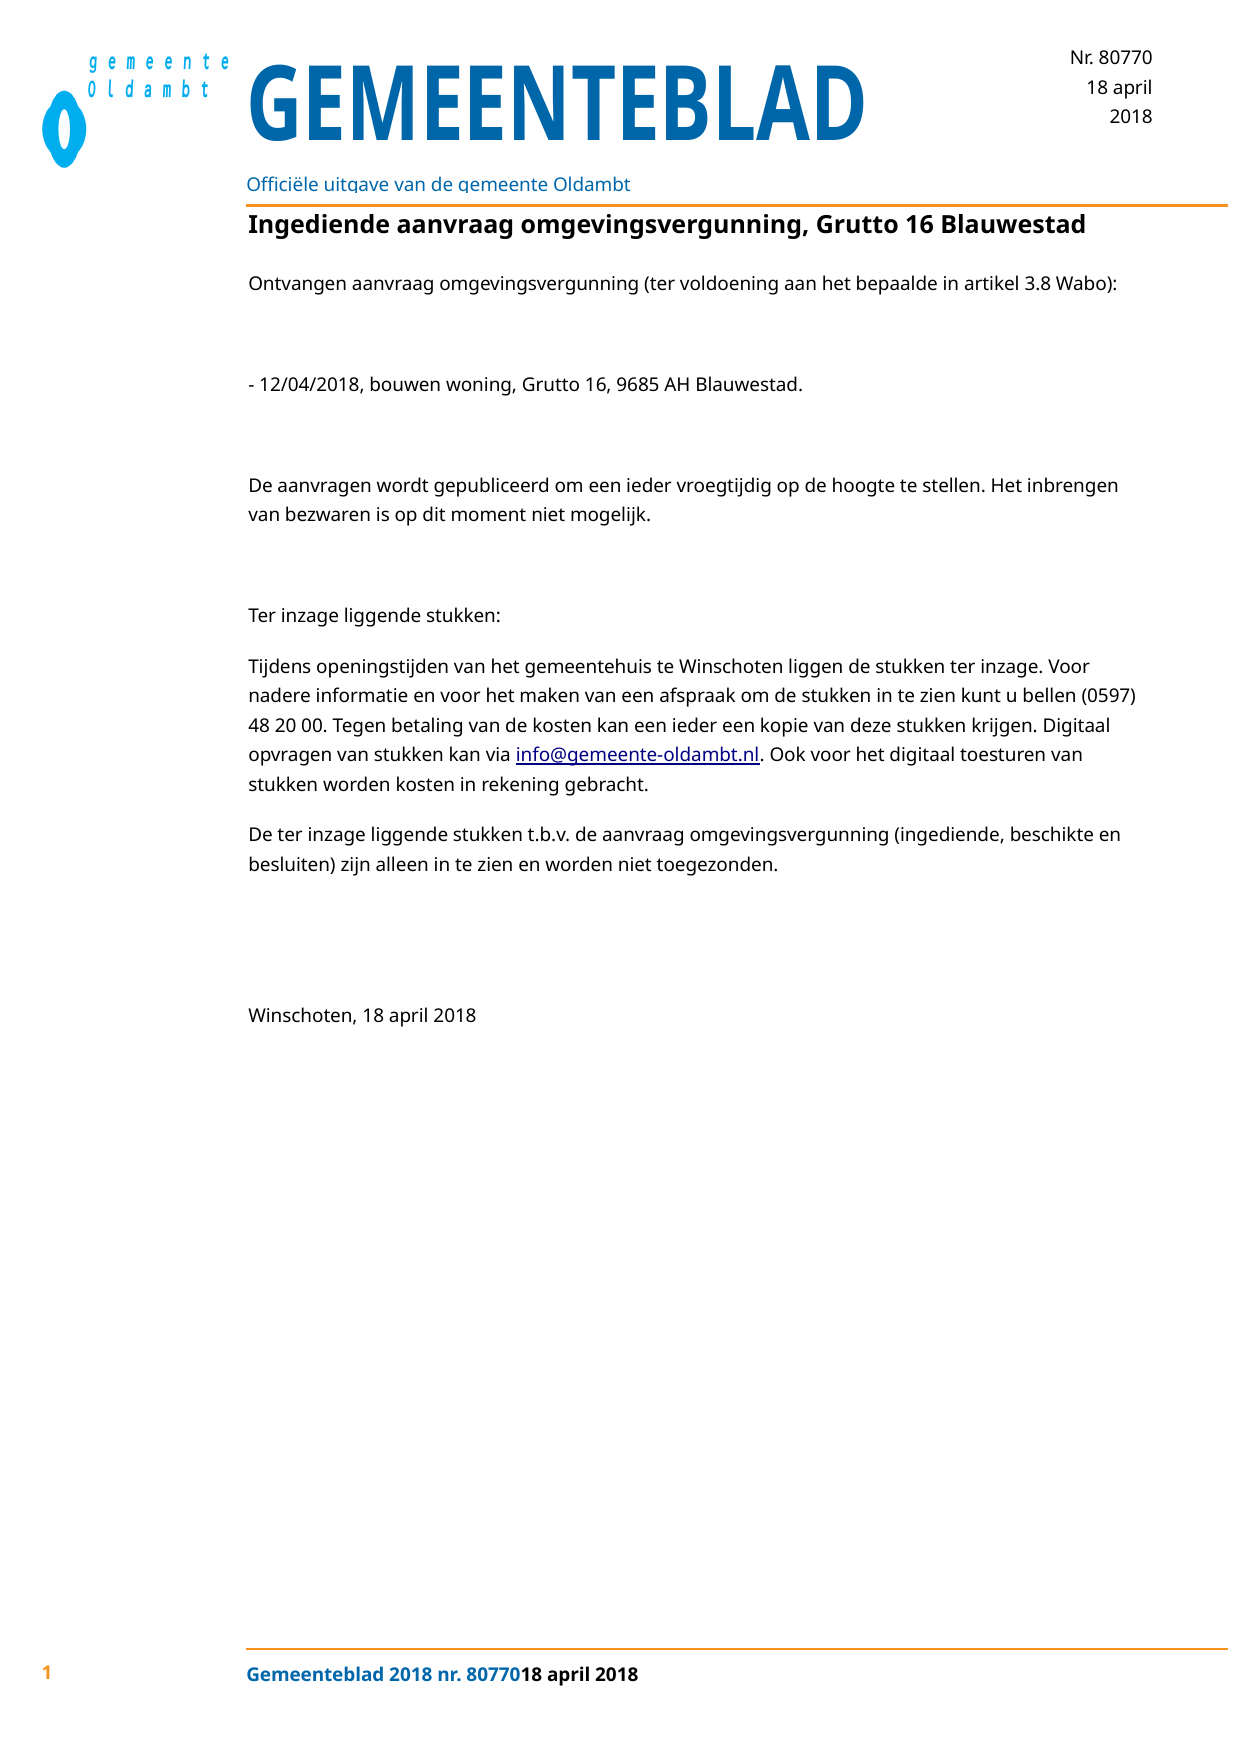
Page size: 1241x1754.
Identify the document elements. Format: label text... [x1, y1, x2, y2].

text Tijdens openingstijden van het gemeentehuis te Winschoten liggen de stukken ter inzage. Voor nadere informatie en voor het maken van een afspraak om de stukken in te zien kunt u bellen (0597) 48 20 00. Tegen betaling van de kosten kan een ieder een kopie van deze stukken krijgen. Digitaal opvragen van stukken kan via info@gemeente-oldambt.nl. Ook voor het digitaal toesturen van stukken worden kosten in rekening gebracht. [248, 653, 1152, 797]
text - 12/04/2018, bouwen woning, Grutto 16, 9685 AH Blauwestad. [248, 371, 1152, 397]
text De aanvragen wordt gepubliceerd om een ieder vroegtijdig op de hoogte te stellen. Het inbrengen van bezwaren is op dit moment niet mogelijk. [248, 472, 1152, 527]
picture [41, 47, 231, 172]
text Winschoten, 18 april 2018 [248, 1002, 1152, 1028]
text Ontvangen aanvraag omgevingsvergunning (ter voldoening aan het bepaalde in artikel 3.8 Wabo): [248, 270, 1152, 296]
text De ter inzage liggende stukken t.b.v. de aanvraag omgevingsvergunning (ingediende, beschikte en besluiten) zijn alleen in te zien en worden niet toegezonden. [248, 822, 1152, 877]
text Ter inzage liggende stukken: [248, 602, 1152, 628]
text Ingediende aanvraag omgevingsvergunning, Grutto 16 Blauwestad [248, 207, 1152, 241]
